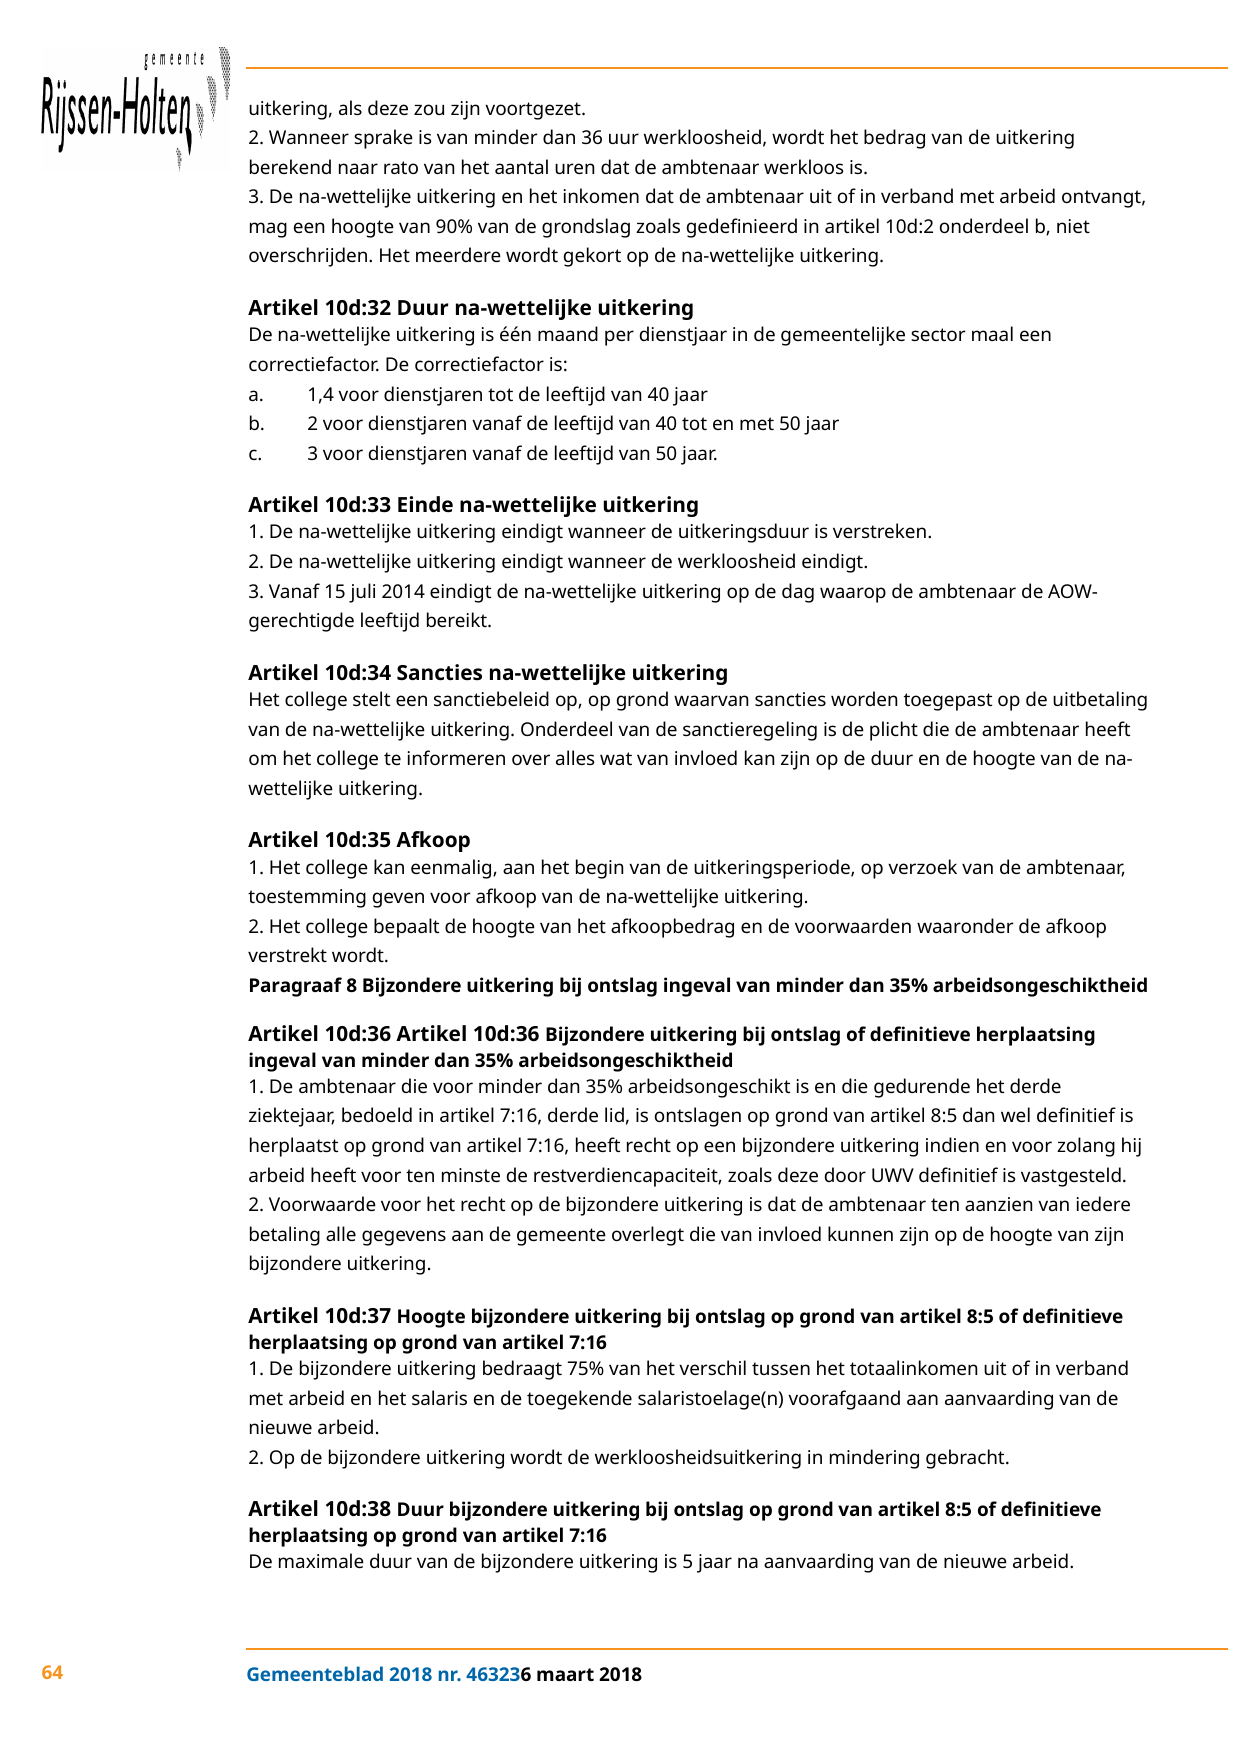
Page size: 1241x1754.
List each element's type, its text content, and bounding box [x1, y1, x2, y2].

text 2. Op de bijzondere uitkering wordt de werkloosheidsuitkering in mindering gebracht. [248, 1444, 1152, 1469]
text Artikel 10d:36 Artikel 10d:36 Bijzondere uitkering bij ontslag of definitieve herplaatsing ingeval van minder dan 35% arbeidsongeschiktheid [248, 1019, 1152, 1073]
text De maximale duur van de bijzondere uitkering is 5 jaar na aanvaarding van de nieuwe arbeid. [248, 1548, 1152, 1574]
text Artikel 10d:38 Duur bijzondere uitkering bij ontslag op grond van artikel 8:5 of definitieve herplaatsing op grond van artikel 7:16 [248, 1494, 1152, 1548]
text Het college stelt een sanctiebeleid op, op grond waarvan sancties worden toegepast op de uitbetaling van de na-wettelijke uitkering. Onderdeel van de sanctieregeling is de plicht die de ambtenaar heeft om het college te informeren over alles wat van invloed kan zijn op de duur en de hoogte van de na-wettelijke uitkering. [248, 686, 1152, 801]
text De na-wettelijke uitkering is één maand per dienstjaar in de gemeentelijke sector maal een correctiefactor. De correctiefactor is: [248, 322, 1152, 377]
list 3 voor dienstjaren vanaf de leeftijd van 50 jaar. [248, 440, 1152, 466]
picture [41, 47, 231, 172]
text 2. Het college bepaalt de hoogte van het afkoopbedrag en de voorwaarden waaronder de afkoop verstrekt wordt. [248, 913, 1152, 968]
text 1. De bijzondere uitkering bedraagt 75% van het verschil tussen het totaalinkomen uit of in verband met arbeid en het salaris en de toegekende salaristoelage(n) voorafgaand aan aanvaarding van de nieuwe arbeid. [248, 1355, 1152, 1440]
text Artikel 10d:33 Einde na-wettelijke uitkering [248, 490, 1152, 519]
list 2 voor dienstjaren vanaf de leeftijd van 40 tot en met 50 jaar [248, 410, 1152, 436]
text 2. Voorwaarde voor het recht op de bijzondere uitkering is dat de ambtenaar ten aanzien van iedere betaling alle gegevens aan de gemeente overlegt die van invloed kunnen zijn op de hoogte van zijn bijzondere uitkering. [248, 1191, 1152, 1276]
text Artikel 10d:32 Duur na-wettelijke uitkering [248, 293, 1152, 322]
text uitkering, als deze zou zijn voortgezet. [248, 95, 1152, 121]
text 1. De na-wettelijke uitkering eindigt wanneer de uitkeringsduur is verstreken. [248, 519, 1152, 544]
text 1. De ambtenaar die voor minder dan 35% arbeidsongeschikt is en die gedurende het derde ziektejaar, bedoeld in artikel 7:16, derde lid, is ontslagen op grond van artikel 8:5 dan wel definitief is herplaatst op grond van artikel 7:16, heeft recht op een bijzondere uitkering indien en voor zolang hij arbeid heeft voor ten minste de restverdiencapaciteit, zoals deze door UWV definitief is vastgesteld. [248, 1073, 1152, 1187]
text Artikel 10d:35 Afkoop [248, 826, 1152, 854]
text 2. Wanneer sprake is van minder dan 36 uur werkloosheid, wordt het bedrag van de uitkering berekend naar rato van het aantal uren dat de ambtenaar werkloos is. [248, 124, 1152, 180]
text 3. De na-wettelijke uitkering en het inkomen dat de ambtenaar uit of in verband met arbeid ontvangt, mag een hoogte van 90% van de grondslag zoals gedefinieerd in artikel 10d:2 onderdeel b, niet overschrijden. Het meerdere wordt gekort op de na-wettelijke uitkering. [248, 183, 1152, 268]
text 1. Het college kan eenmalig, aan het begin van de uitkeringsperiode, op verzoek van de ambtenaar, toestemming geven voor afkoop van de na-wettelijke uitkering. [248, 854, 1152, 909]
text 2. De na-wettelijke uitkering eindigt wanneer de werkloosheid eindigt. [248, 548, 1152, 574]
text Paragraaf 8 Bijzondere uitkering bij ontslag ingeval van minder dan 35% arbeidsongeschiktheid [248, 972, 1152, 998]
text 3. Vanaf 15 juli 2014 eindigt de na-wettelijke uitkering op de dag waarop de ambtenaar de AOW-gerechtigde leeftijd bereikt. [248, 578, 1152, 633]
list 1,4 voor dienstjaren tot de leeftijd van 40 jaar [248, 381, 1152, 406]
text Artikel 10d:34 Sancties na-wettelijke uitkering [248, 658, 1152, 686]
text Artikel 10d:37 Hoogte bijzondere uitkering bij ontslag op grond van artikel 8:5 of definitieve herplaatsing op grond van artikel 7:16 [248, 1301, 1152, 1355]
